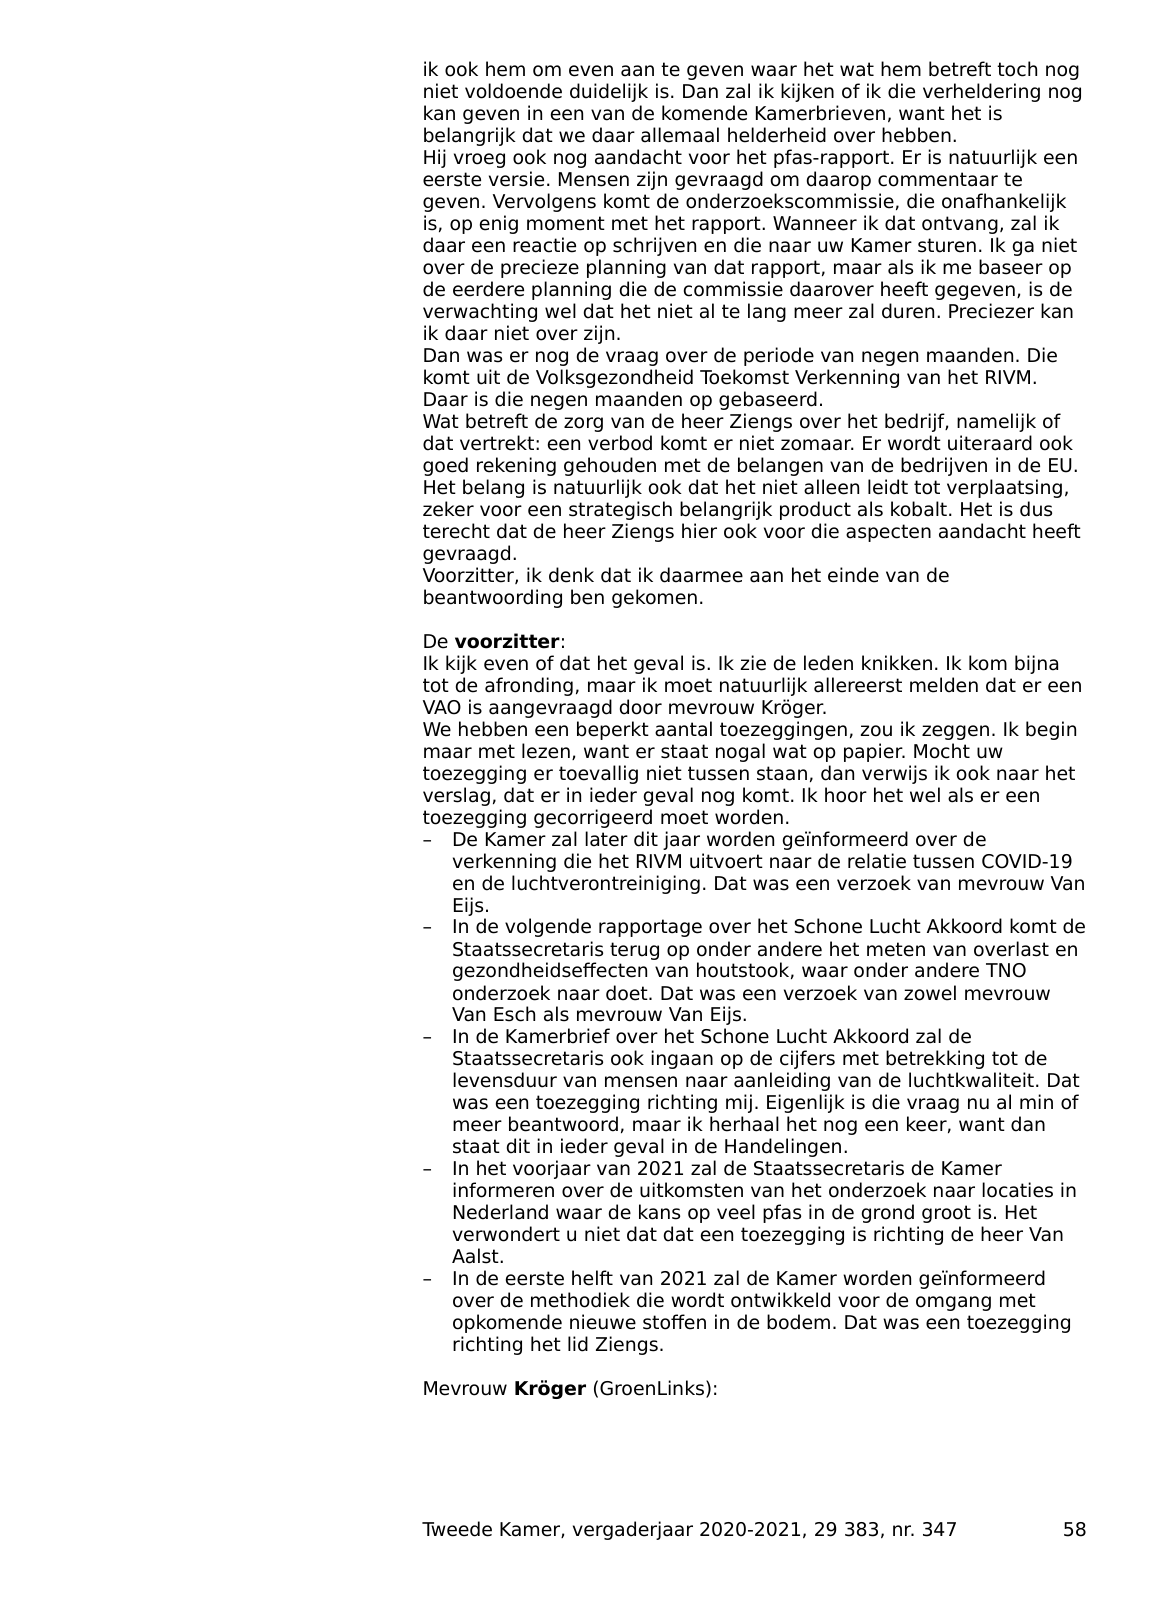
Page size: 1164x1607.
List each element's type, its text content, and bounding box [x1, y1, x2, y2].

text De voorzitter: [422, 631, 1087, 653]
text – In de Kamerbrief over het Schone Lucht Akkoord zal de Staatssecretaris ook ingaan op de cijfers met betrekking tot de levensduur van mensen naar aanleiding van de luchtkwaliteit. Dat was een toezegging richting mij. Eigenlijk is die vraag nu al min of meer beantwoord, maar ik herhaal het nog een keer, want dan staat dit in ieder geval in de Handelingen. [422, 1026, 1087, 1158]
text – De Kamer zal later dit jaar worden geïnformeerd over de verkenning die het RIVM uitvoert naar de relatie tussen COVID-19 en de luchtverontreiniging. Dat was een verzoek van mevrouw Van Eijs. [422, 828, 1087, 916]
text Hij vroeg ook nog aandacht voor het pfas-rapport. Er is natuurlijk een eerste versie. Mensen zijn gevraagd om daarop commentaar te geven. Vervolgens komt de onderzoekscommissie, die onafhankelijk is, op enig moment met het rapport. Wanneer ik dat ontvang, zal ik daar een reactie op schrijven en die naar uw Kamer sturen. Ik ga niet over de precieze planning van dat rapport, maar als ik me baseer op de eerdere planning die de commissie daarover heeft gegeven, is de verwachting wel dat het niet al te lang meer zal duren. Preciezer kan ik daar niet over zijn. [422, 147, 1087, 345]
text Dan was er nog de vraag over de periode van negen maanden. Die komt uit de Volksgezondheid Toekomst Verkenning van het RIVM. Daar is die negen maanden op gebaseerd. [422, 345, 1087, 411]
text – In de volgende rapportage over het Schone Lucht Akkoord komt de Staatssecretaris terug op onder andere het meten van overlast en gezondheidseffecten van houtstook, waar onder andere TNO onderzoek naar doet. Dat was een verzoek van zowel mevrouw Van Esch als mevrouw Van Eijs. [422, 916, 1087, 1026]
text We hebben een beperkt aantal toezeggingen, zou ik zeggen. Ik begin maar met lezen, want er staat nogal wat op papier. Mocht uw toezegging er toevallig niet tussen staan, dan verwijs ik ook naar het verslag, dat er in ieder geval nog komt. Ik hoor het wel als er een toezegging gecorrigeerd moet worden. [422, 719, 1087, 828]
text Mevrouw Kröger (GroenLinks): [422, 1378, 1087, 1400]
text – In het voorjaar van 2021 zal de Staatssecretaris de Kamer informeren over de uitkomsten van het onderzoek naar locaties in Nederland waar de kans op veel pfas in de grond groot is. Het verwondert u niet dat dat een toezegging is richting de heer Van Aalst. [422, 1158, 1087, 1268]
text Ik kijk even of dat het geval is. Ik zie de leden knikken. Ik kom bijna tot de afronding, maar ik moet natuurlijk allereerst melden dat er een VAO is aangevraagd door mevrouw Kröger. [422, 653, 1087, 719]
text – In de eerste helft van 2021 zal de Kamer worden geïnformeerd over de methodiek die wordt ontwikkeld voor de omgang met opkomende nieuwe stoffen in de bodem. Dat was een toezegging richting het lid Ziengs. [422, 1268, 1087, 1356]
text ik ook hem om even aan te geven waar het wat hem betreft toch nog niet voldoende duidelijk is. Dan zal ik kijken of ik die verheldering nog kan geven in een van de komende Kamerbrieven, want het is belangrijk dat we daar allemaal helderheid over hebben. [422, 59, 1087, 147]
text Wat betreft de zorg van de heer Ziengs over het bedrijf, namelijk of dat vertrekt: een verbod komt er niet zomaar. Er wordt uiteraard ook goed rekening gehouden met de belangen van de bedrijven in de EU. Het belang is natuurlijk ook dat het niet alleen leidt tot verplaatsing, zeker voor een strategisch belangrijk product als kobalt. Het is dus terecht dat de heer Ziengs hier ook voor die aspecten aandacht heeft gevraagd. [422, 411, 1087, 564]
text Voorzitter, ik denk dat ik daarmee aan het einde van de beantwoording ben gekomen. [422, 564, 1087, 608]
